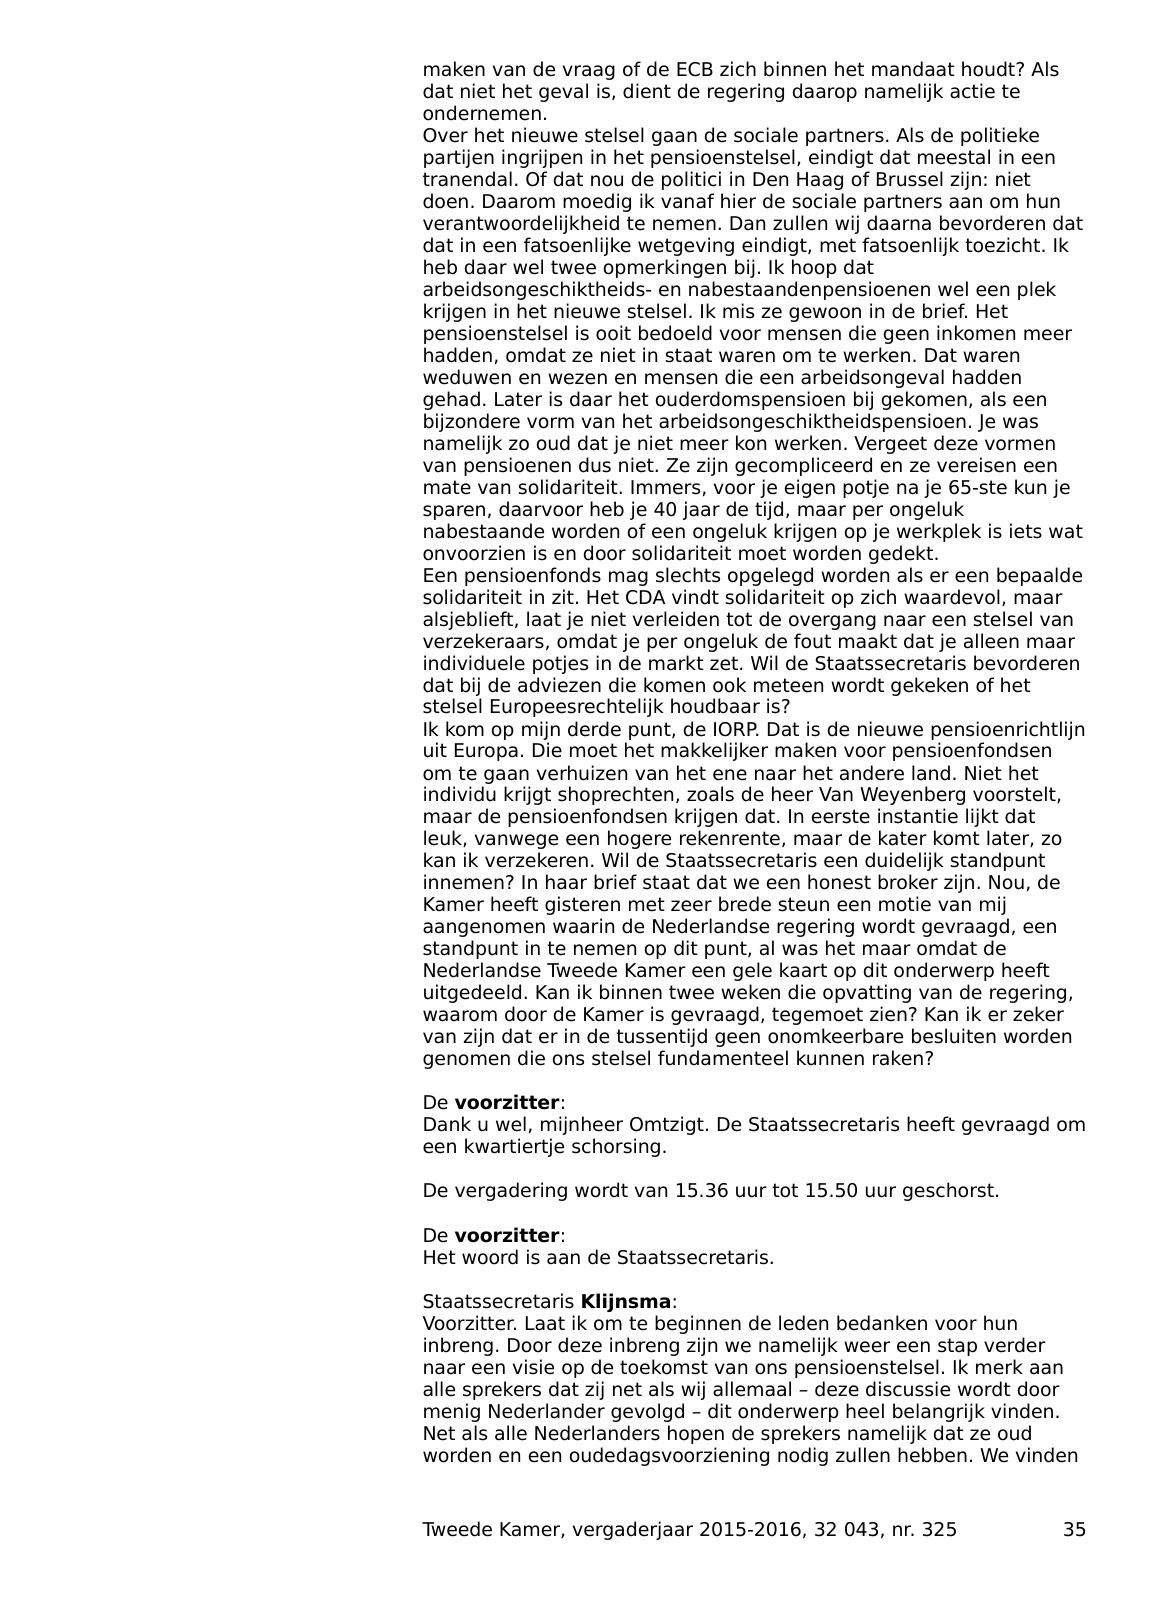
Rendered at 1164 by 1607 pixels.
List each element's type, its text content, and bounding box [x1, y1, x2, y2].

text Ik kom op mijn derde punt, de IORP. Dat is de nieuwe pensioenrichtlijn uit Europa. Die moet het makkelijker maken voor pensioenfondsen om te gaan verhuizen van het ene naar het andere land. Niet het individu krijgt shoprechten, zoals de heer Van Weyenberg voorstelt, maar de pensioenfondsen krijgen dat. In eerste instantie lijkt dat leuk, vanwege een hogere rekenrente, maar de kater komt later, zo kan ik verzekeren. Wil de Staatssecretaris een duidelijk standpunt innemen? In haar brief staat dat we een honest broker zijn. Nou, de Kamer heeft gisteren met zeer brede steun een motie van mij aangenomen waarin de Nederlandse regering wordt gevraagd, een standpunt in te nemen op dit punt, al was het maar omdat de Nederlandse Tweede Kamer een gele kaart op dit onderwerp heeft uitgedeeld. Kan ik binnen twee weken die opvatting van de regering, waarom door de Kamer is gevraagd, tegemoet zien? Kan ik er zeker van zijn dat er in de tussentijd geen onomkeerbare besluiten worden genomen die ons stelsel fundamenteel kunnen raken? [422, 718, 1087, 1070]
text De voorzitter: [422, 1092, 1087, 1114]
text De voorzitter: [422, 1224, 1087, 1247]
text Voorzitter. Laat ik om te beginnen de leden bedanken voor hun inbreng. Door deze inbreng zijn we namelijk weer een stap verder naar een visie op de toekomst van ons pensioenstelsel. Ik merk aan alle sprekers dat zij net als wij allemaal – deze discussie wordt door menig Nederlander gevolgd – dit onderwerp heel belangrijk vinden. Net als alle Nederlanders hopen de sprekers namelijk dat ze oud worden en een oudedagsvoorziening nodig zullen hebben. We vinden [422, 1313, 1087, 1467]
text Staatssecretaris Klijnsma: [422, 1291, 1087, 1313]
text maken van de vraag of de ECB zich binnen het mandaat houdt? Als dat niet het geval is, dient de regering daarop namelijk actie te ondernemen. [422, 59, 1087, 125]
text De vergadering wordt van 15.36 uur tot 15.50 uur geschorst. [422, 1180, 1087, 1202]
text Over het nieuwe stelsel gaan de sociale partners. Als de politieke partijen ingrijpen in het pensioenstelsel, eindigt dat meestal in een tranendal. Of dat nou de politici in Den Haag of Brussel zijn: niet doen. Daarom moedig ik vanaf hier de sociale partners aan om hun verantwoordelijkheid te nemen. Dan zullen wij daarna bevorderen dat dat in een fatsoenlijke wetgeving eindigt, met fatsoenlijk toezicht. Ik heb daar wel twee opmerkingen bij. Ik hoop dat arbeidsongeschiktheids- en nabestaandenpensioenen wel een plek krijgen in het nieuwe stelsel. Ik mis ze gewoon in de brief. Het pensioenstelsel is ooit bedoeld voor mensen die geen inkomen meer hadden, omdat ze niet in staat waren om te werken. Dat waren weduwen en wezen en mensen die een arbeidsongeval hadden gehad. Later is daar het ouderdomspensioen bij gekomen, als een bijzondere vorm van het arbeidsongeschiktheidspensioen. Je was namelijk zo oud dat je niet meer kon werken. Vergeet deze vormen van pensioenen dus niet. Ze zijn gecompliceerd en ze vereisen een mate van solidariteit. Immers, voor je eigen potje na je 65-ste kun je sparen, daarvoor heb je 40 jaar de tijd, maar per ongeluk nabestaande worden of een ongeluk krijgen op je werkplek is iets wat onvoorzien is en door solidariteit moet worden gedekt. [422, 125, 1087, 564]
text Het woord is aan de Staatssecretaris. [422, 1247, 1087, 1268]
text Dank u wel, mijnheer Omtzigt. De Staatssecretaris heeft gevraagd om een kwartiertje schorsing. [422, 1114, 1087, 1158]
text Een pensioenfonds mag slechts opgelegd worden als er een bepaalde solidariteit in zit. Het CDA vindt solidariteit op zich waardevol, maar alsjeblieft, laat je niet verleiden tot de overgang naar een stelsel van verzekeraars, omdat je per ongeluk de fout maakt dat je alleen maar individuele potjes in de markt zet. Wil de Staatssecretaris bevorderen dat bij de adviezen die komen ook meteen wordt gekeken of het stelsel Europeesrechtelijk houdbaar is? [422, 564, 1087, 718]
